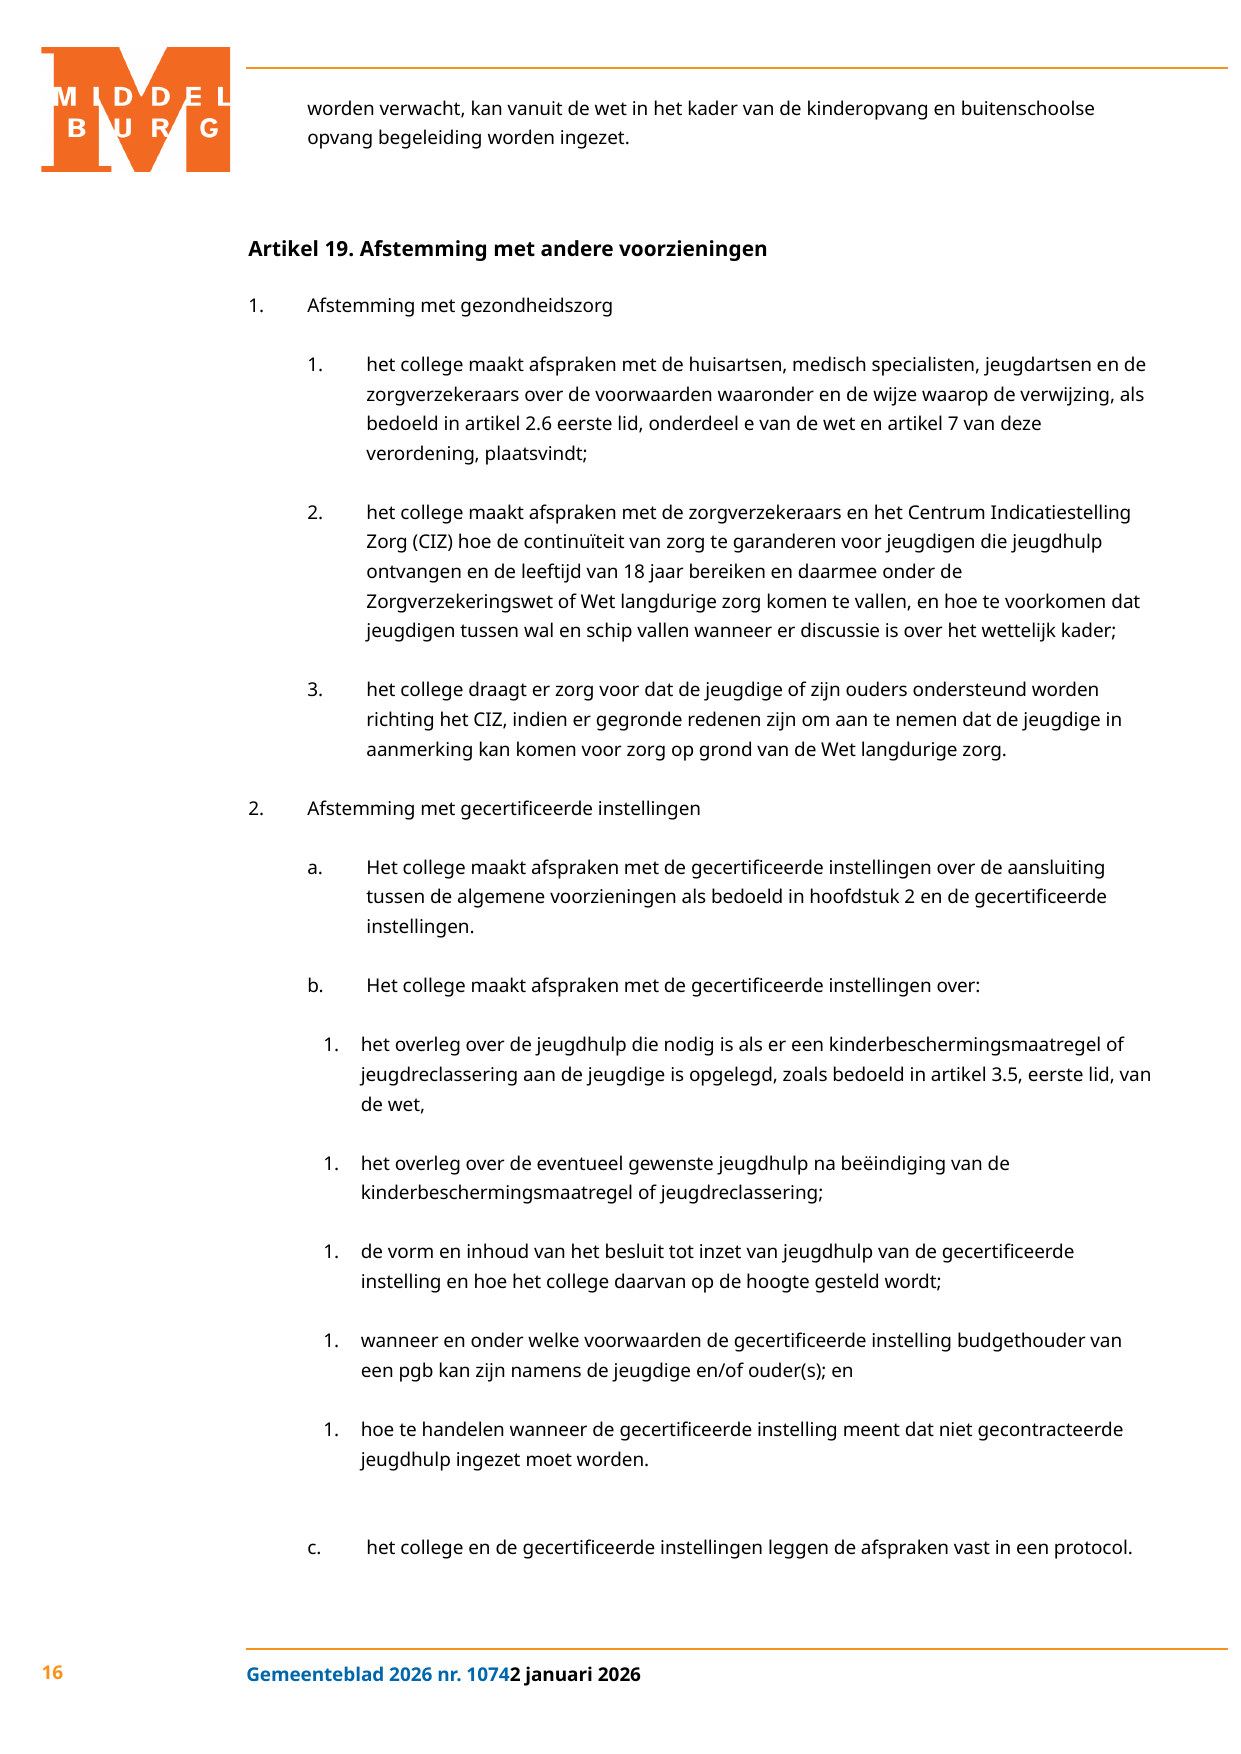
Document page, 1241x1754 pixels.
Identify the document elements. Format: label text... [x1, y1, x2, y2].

picture [41, 47, 231, 172]
list het college maakt afspraken met de zorgverzekeraars en het Centrum Indicatiestelling Zorg (CIZ) hoe de continuïteit van zorg te garanderen voor jeugdigen die jeugdhulp ontvangen en de leeftijd van 18 jaar bereiken en daarmee onder de Zorgverzekeringswet of Wet langdurige zorg komen te vallen, en hoe te voorkomen dat jeugdigen tussen wal en schip vallen wanneer er discussie is over het wettelijk kader; [307, 499, 1152, 643]
list de vorm en inhoud van het besluit tot inzet van jeugdhulp van de gecertificeerde instelling en hoe het college daarvan op de hoogte gesteld wordt; [323, 1239, 1152, 1294]
list wanneer en onder welke voorwaarden de gecertificeerde instelling budgethouder van een pgb kan zijn namens de jeugdige en/of ouder(s); en [323, 1327, 1152, 1383]
list Het college maakt afspraken met de gecertificeerde instellingen over: [307, 972, 1152, 998]
text Artikel 19. Afstemming met andere voorzieningen [248, 234, 1152, 262]
list hoe te handelen wanneer de gecertificeerde instelling meent dat niet gecontracteerde jeugdhulp ingezet moet worden. [323, 1416, 1152, 1471]
list Afstemming met gezondheidszorg [248, 292, 1152, 318]
list het overleg over de jeugdhulp die nodig is als er een kinderbeschermingsmaatregel of jeugdreclassering aan de jeugdige is opgelegd, zoals bedoeld in artikel 3.5, eerste lid, van de wet, [323, 1032, 1152, 1116]
list het college en de gecertificeerde instellingen leggen de afspraken vast in een protocol. [307, 1534, 1152, 1560]
list Afstemming met gecertificeerde instellingen [248, 795, 1152, 821]
list het overleg over de eventueel gewenste jeugdhulp na beëindiging van de kinderbeschermingsmaatregel of jeugdreclassering; [323, 1150, 1152, 1205]
list het college draagt er zorg voor dat de jeugdige of zijn ouders ondersteund worden richting het CIZ, indien er gegronde redenen zijn om aan te nemen dat de jeugdige in aanmerking kan komen voor zorg op grond van de Wet langdurige zorg. [307, 677, 1152, 761]
list Het college maakt afspraken met de gecertificeerde instellingen over de aansluiting tussen de algemene voorzieningen als bedoeld in hoofdstuk 2 en de gecertificeerde instellingen. [307, 854, 1152, 939]
list worden verwacht, kan vanuit de wet in het kader van de kinderopvang en buitenschoolse opvang begeleiding worden ingezet. [248, 95, 1152, 150]
list het college maakt afspraken met de huisartsen, medisch specialisten, jeugdartsen en de zorgverzekeraars over de voorwaarden waaronder en de wijze waarop de verwijzing, als bedoeld in artikel 2.6 eerste lid, onderdeel e van de wet en artikel 7 van deze verordening, plaatsvindt; [307, 351, 1152, 466]
